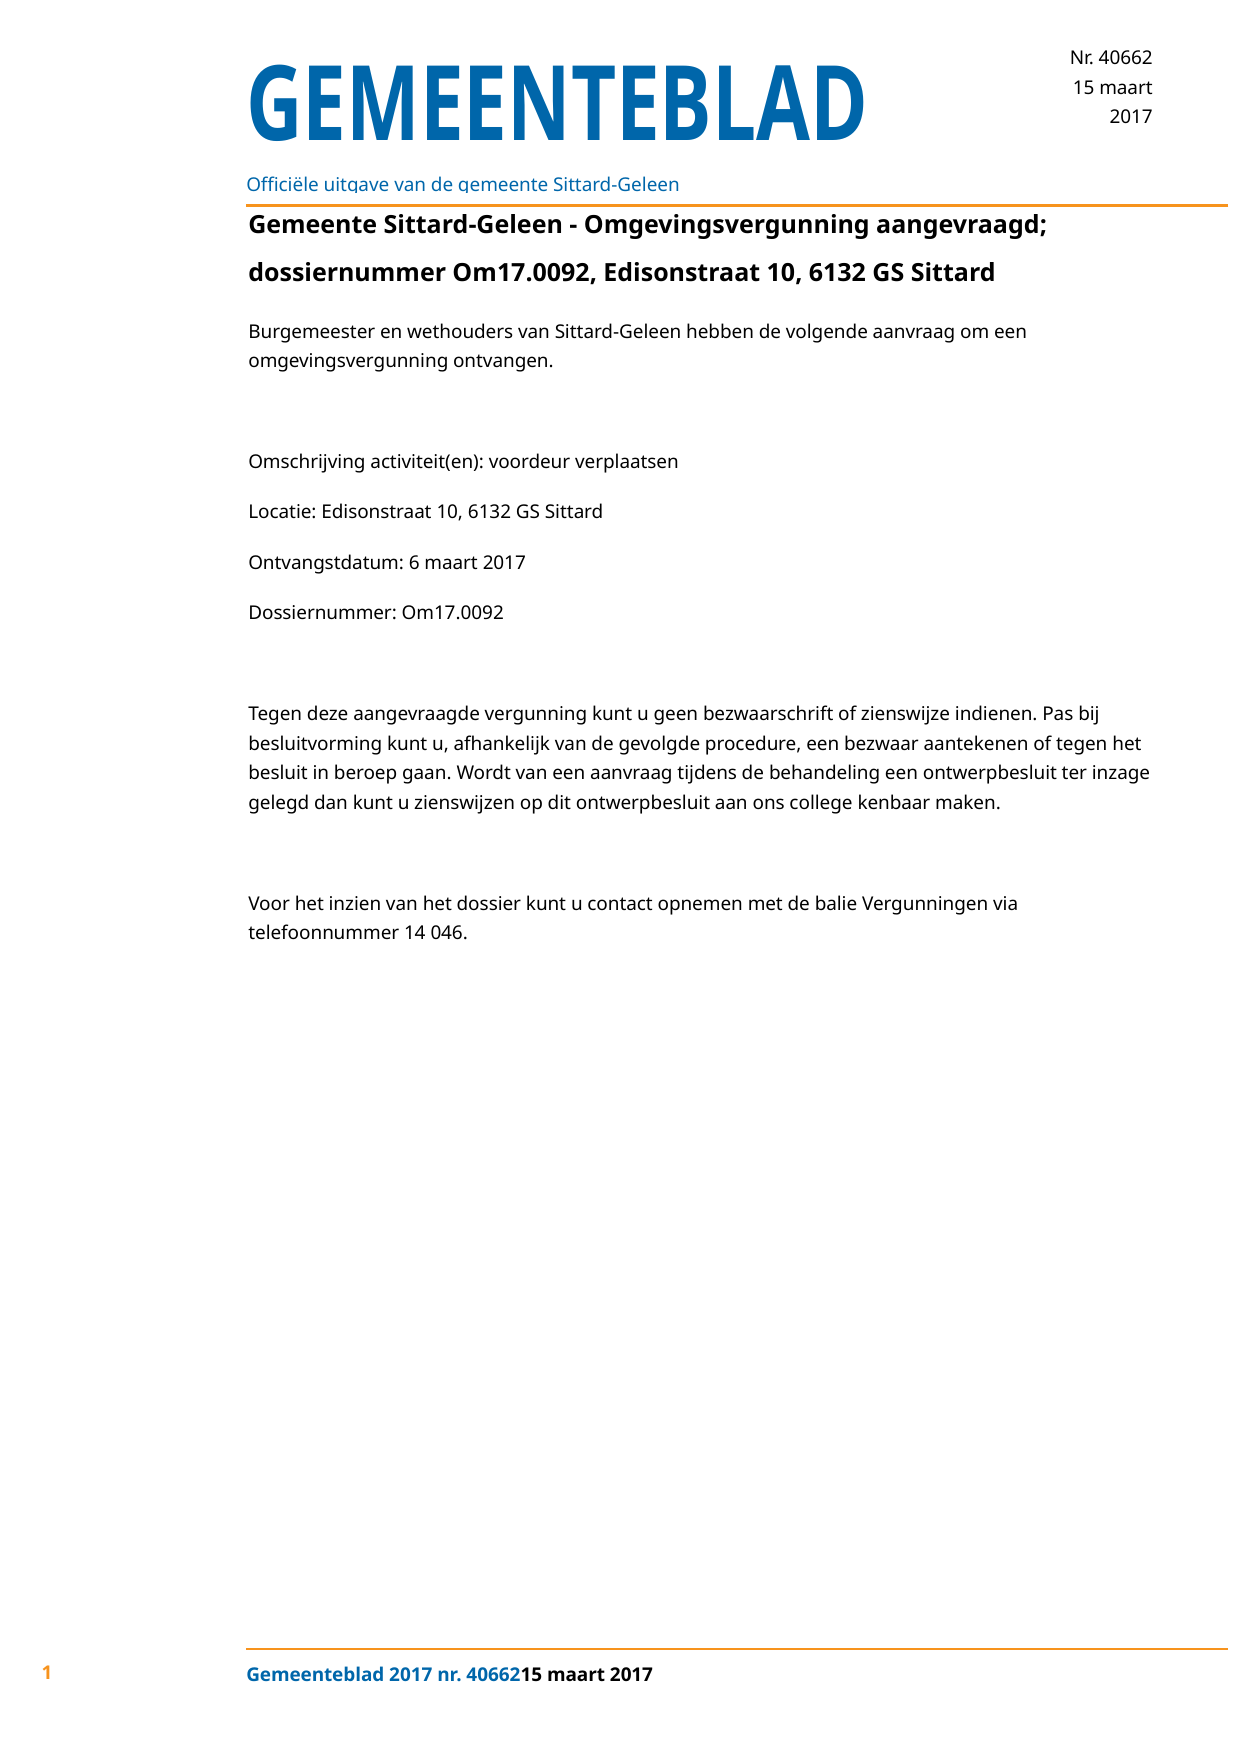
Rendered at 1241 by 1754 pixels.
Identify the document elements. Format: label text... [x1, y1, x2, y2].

text Locatie: Edisonstraat 10, 6132 GS Sittard [248, 499, 1152, 524]
text Burgemeester en wethouders van Sittard-Geleen hebben de volgende aanvraag om een omgevingsvergunning ontvangen. [248, 318, 1152, 373]
text Voor het inzien van het dossier kunt u contact opnemen met de balie Vergunningen via telefoonnummer 14 046. [248, 890, 1152, 945]
text Gemeente Sittard-Geleen - Omgevingsvergunning aangevraagd; dossiernummer Om17.0092, Edisonstraat 10, 6132 GS Sittard [248, 207, 1152, 288]
text Dossiernummer: Om17.0092 [248, 599, 1152, 625]
text Omschrijving activiteit(en): voordeur verplaatsen [248, 448, 1152, 474]
picture [41, 47, 231, 172]
text Tegen deze aangevraagde vergunning kunt u geen bezwaarschrift of zienswijze indienen. Pas bij besluitvorming kunt u, afhankelijk van de gevolgde procedure, een bezwaar aantekenen of tegen het besluit in beroep gaan. Wordt van een aanvraag tijdens de behandeling een ontwerpbesluit ter inzage gelegd dan kunt u zienswijzen op dit ontwerpbesluit aan ons college kenbaar maken. [248, 700, 1152, 815]
text Ontvangstdatum: 6 maart 2017 [248, 549, 1152, 575]
